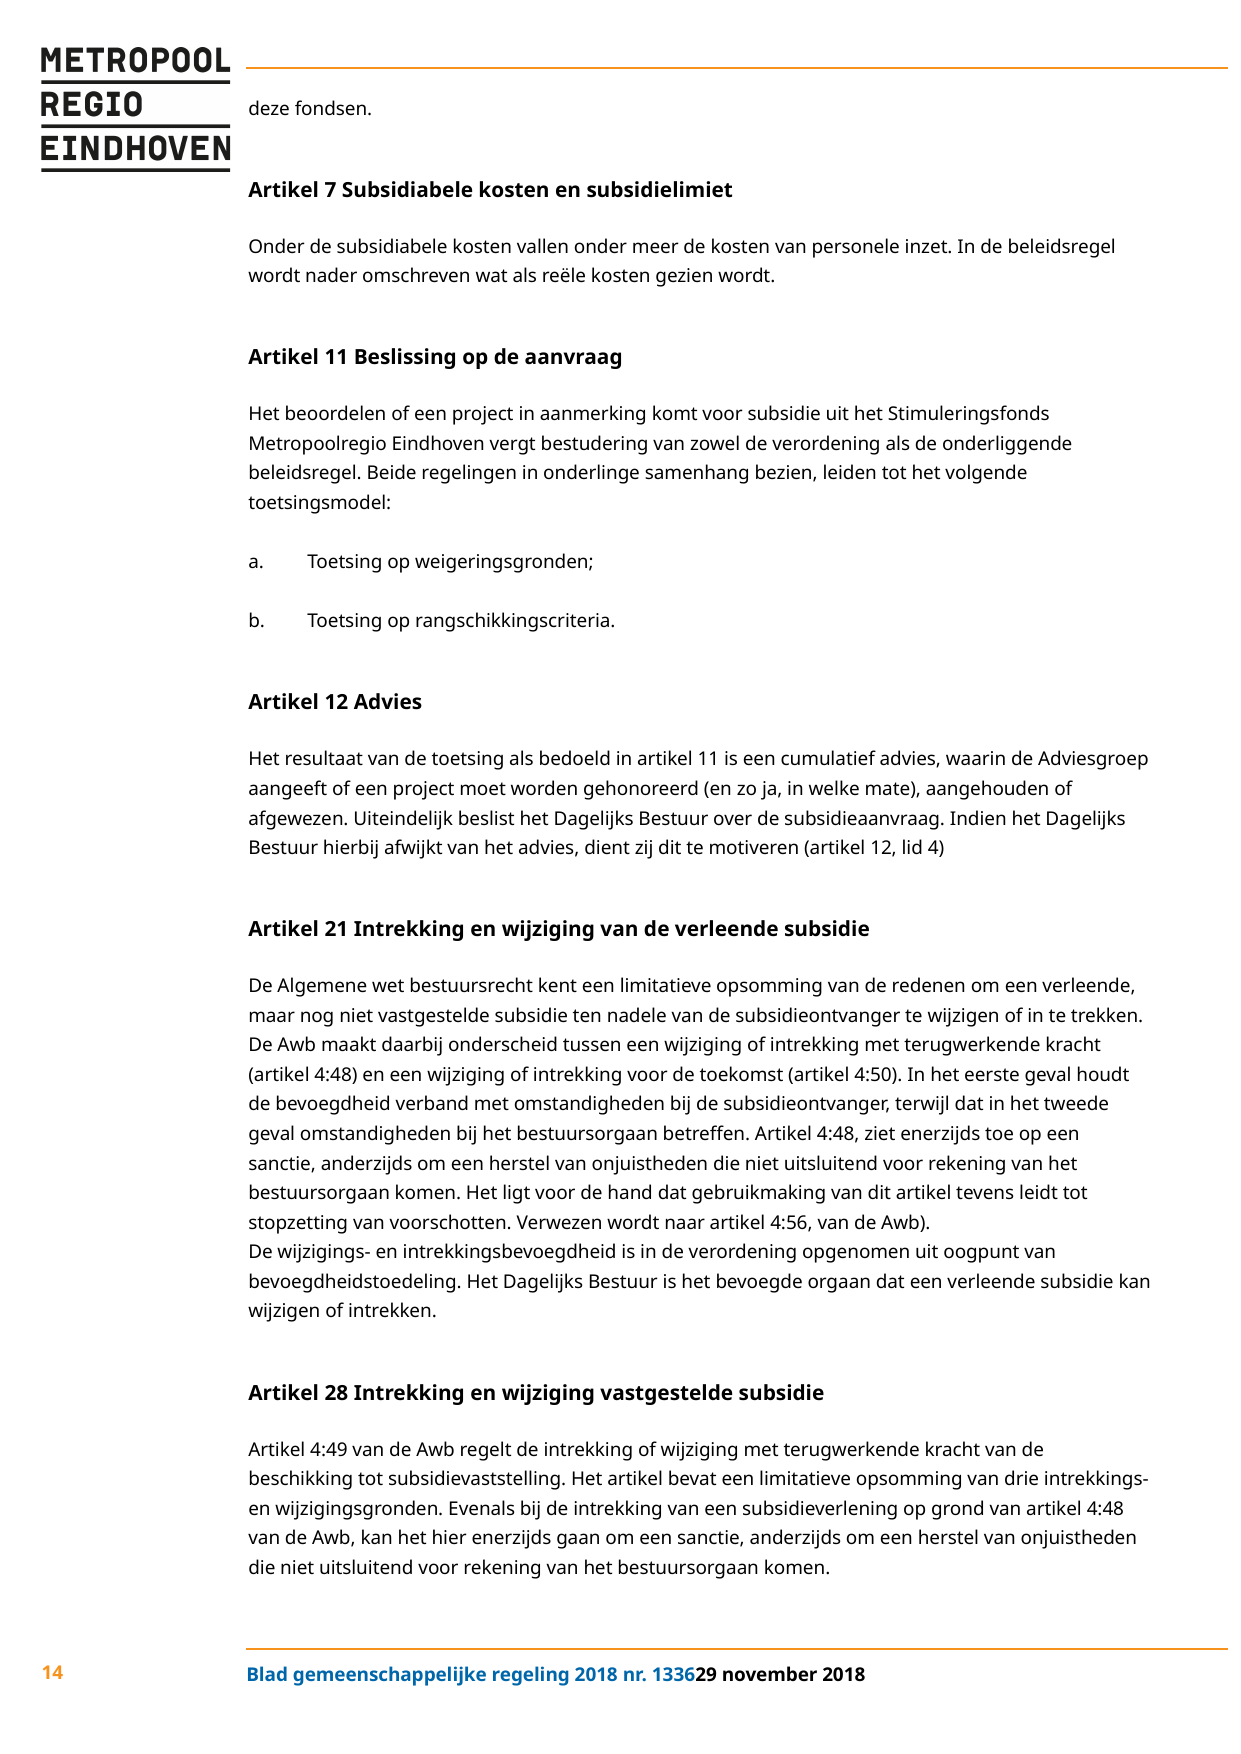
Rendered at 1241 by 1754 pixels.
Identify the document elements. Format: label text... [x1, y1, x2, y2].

text Artikel 4:49 van de Awb regelt de intrekking of wijziging met terugwerkende kracht van de beschikking tot subsidievaststelling. Het artikel bevat een limitatieve opsomming van drie intrekkings- en wijzigingsgronden. Evenals bij de intrekking van een subsidieverlening op grond van artikel 4:48 van de Awb, kan het hier enerzijds gaan om een sanctie, anderzijds om een herstel van onjuistheden die niet uitsluitend voor rekening van het bestuursorgaan komen. [248, 1436, 1152, 1580]
text De Awb maakt daarbij onderscheid tussen een wijziging of intrekking met terugwerkende kracht (artikel 4:48) en een wijziging of intrekking voor de toekomst (artikel 4:50). In het eerste geval houdt de bevoegdheid verband met omstandigheden bij de subsidieontvanger, terwijl dat in het tweede geval omstandigheden bij het bestuursorgaan betreffen. Artikel 4:48, ziet enerzijds toe op een sanctie, anderzijds om een herstel van onjuistheden die niet uitsluitend voor rekening van het bestuursorgaan komen. Het ligt voor de hand dat gebruikmaking van dit artikel tevens leidt tot stopzetting van voorschotten. Verwezen wordt naar artikel 4:56, van de Awb). [248, 1031, 1152, 1235]
list Toetsing op rangschikkingscriteria. [248, 607, 1152, 633]
picture [41, 47, 231, 172]
text Artikel 21 Intrekking en wijziging van de verleende subsidie [248, 914, 1152, 943]
text De Algemene wet bestuursrecht kent een limitatieve opsomming van de redenen om een verleende, maar nog niet vastgestelde subsidie ten nadele van de subsidieontvanger te wijzigen of in te trekken. [248, 972, 1152, 1028]
text De wijzigings- en intrekkingsbevoegdheid is in de verordening opgenomen uit oogpunt van bevoegdheidstoedeling. Het Dagelijks Bestuur is het bevoegde orgaan dat een verleende subsidie kan wijzigen of intrekken. [248, 1238, 1152, 1323]
text Het resultaat van de toetsing als bedoeld in artikel 11 is een cumulatief advies, waarin de Adviesgroep aangeeft of een project moet worden gehonoreerd (en zo ja, in welke mate), aangehouden of afgewezen. Uiteindelijk beslist het Dagelijks Bestuur over de subsidieaanvraag. Indien het Dagelijks Bestuur hierbij afwijkt van het advies, dient zij dit te motiveren (artikel 12, lid 4) [248, 746, 1152, 860]
text Artikel 7 Subsidiabele kosten en subsidielimiet [248, 175, 1152, 203]
text Artikel 12 Advies [248, 687, 1152, 716]
text deze fondsen. [248, 95, 1152, 121]
text Artikel 28 Intrekking en wijziging vastgestelde subsidie [248, 1378, 1152, 1406]
list Toetsing op weigeringsgronden; [248, 548, 1152, 574]
text Het beoordelen of een project in aanmerking komt voor subsidie uit het Stimuleringsfonds Metropoolregio Eindhoven vergt bestudering van zowel de verordening als de onderliggende beleidsregel. Beide regelingen in onderlinge samenhang bezien, leiden tot het volgende toetsingsmodel: [248, 400, 1152, 515]
text Onder de subsidiabele kosten vallen onder meer de kosten van personele inzet. In de beleidsregel wordt nader omschreven wat als reële kosten gezien wordt. [248, 233, 1152, 288]
text Artikel 11 Beslissing op de aanvraag [248, 342, 1152, 371]
